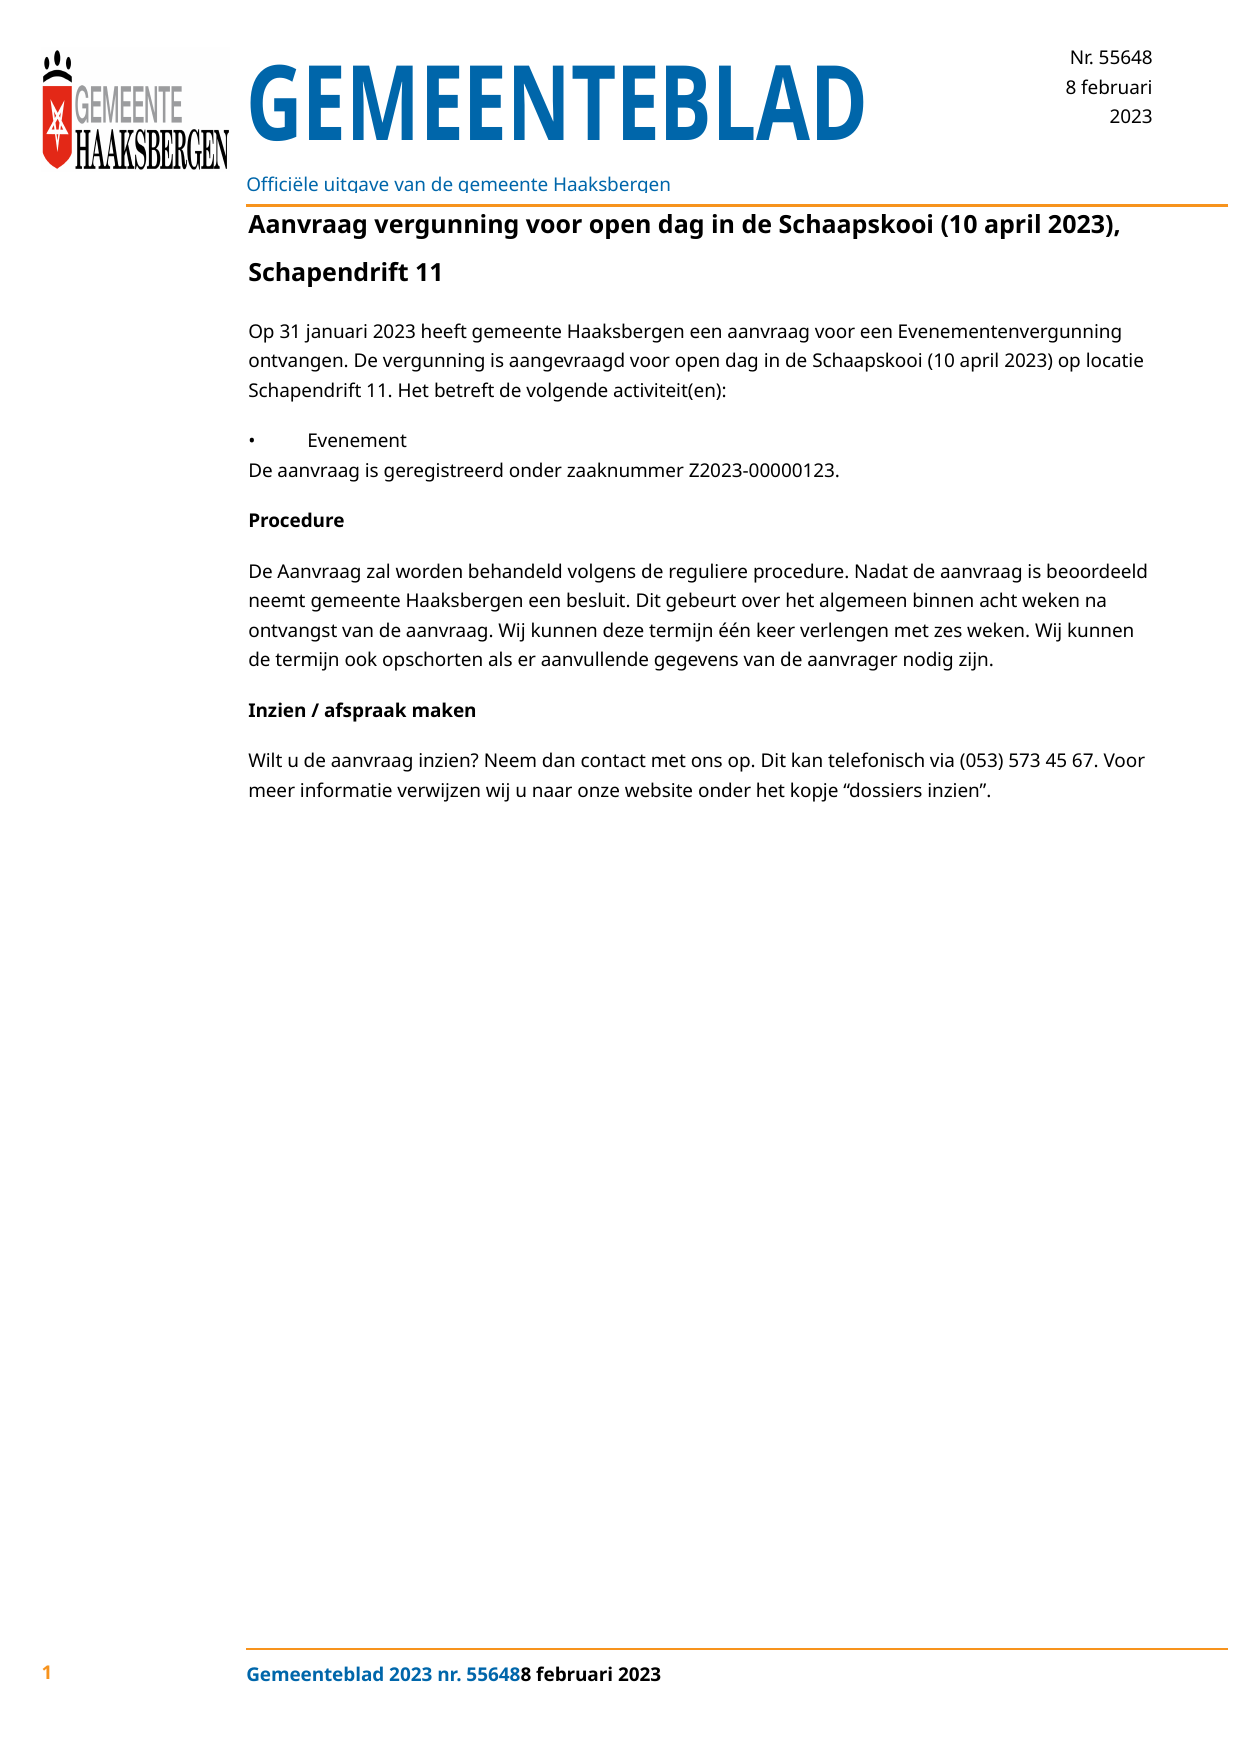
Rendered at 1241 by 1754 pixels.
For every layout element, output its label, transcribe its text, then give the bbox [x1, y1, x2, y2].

text Aanvraag vergunning voor open dag in de Schaapskooi (10 april 2023), Schapendrift 11 [248, 207, 1152, 288]
picture [41, 47, 231, 172]
text Procedure [248, 507, 1152, 533]
text Inzien / afspraak maken [248, 697, 1152, 723]
text Op 31 januari 2023 heeft gemeente Haaksbergen een aanvraag voor een Evenementenvergunning ontvangen. De vergunning is aangevraagd voor open dag in de Schaapskooi (10 april 2023) op locatie Schapendrift 11. Het betreft de volgende activiteit(en): [248, 318, 1152, 403]
text Wilt u de aanvraag inzien? Neem dan contact met ons op. Dit kan telefonisch via (053) 573 45 67. Voor meer informatie verwijzen wij u naar onze website onder het kopje “dossiers inzien”. [248, 747, 1152, 803]
list Evenement [248, 427, 1152, 453]
text De aanvraag is geregistreerd onder zaaknummer Z2023-00000123. [248, 457, 1152, 483]
text De Aanvraag zal worden behandeld volgens de reguliere procedure. Nadat de aanvraag is beoordeeld neemt gemeente Haaksbergen een besluit. Dit gebeurt over het algemeen binnen acht weken na ontvangst van de aanvraag. Wij kunnen deze termijn één keer verlengen met zes weken. Wij kunnen de termijn ook opschorten als er aanvullende gegevens van de aanvrager nodig zijn. [248, 558, 1152, 672]
